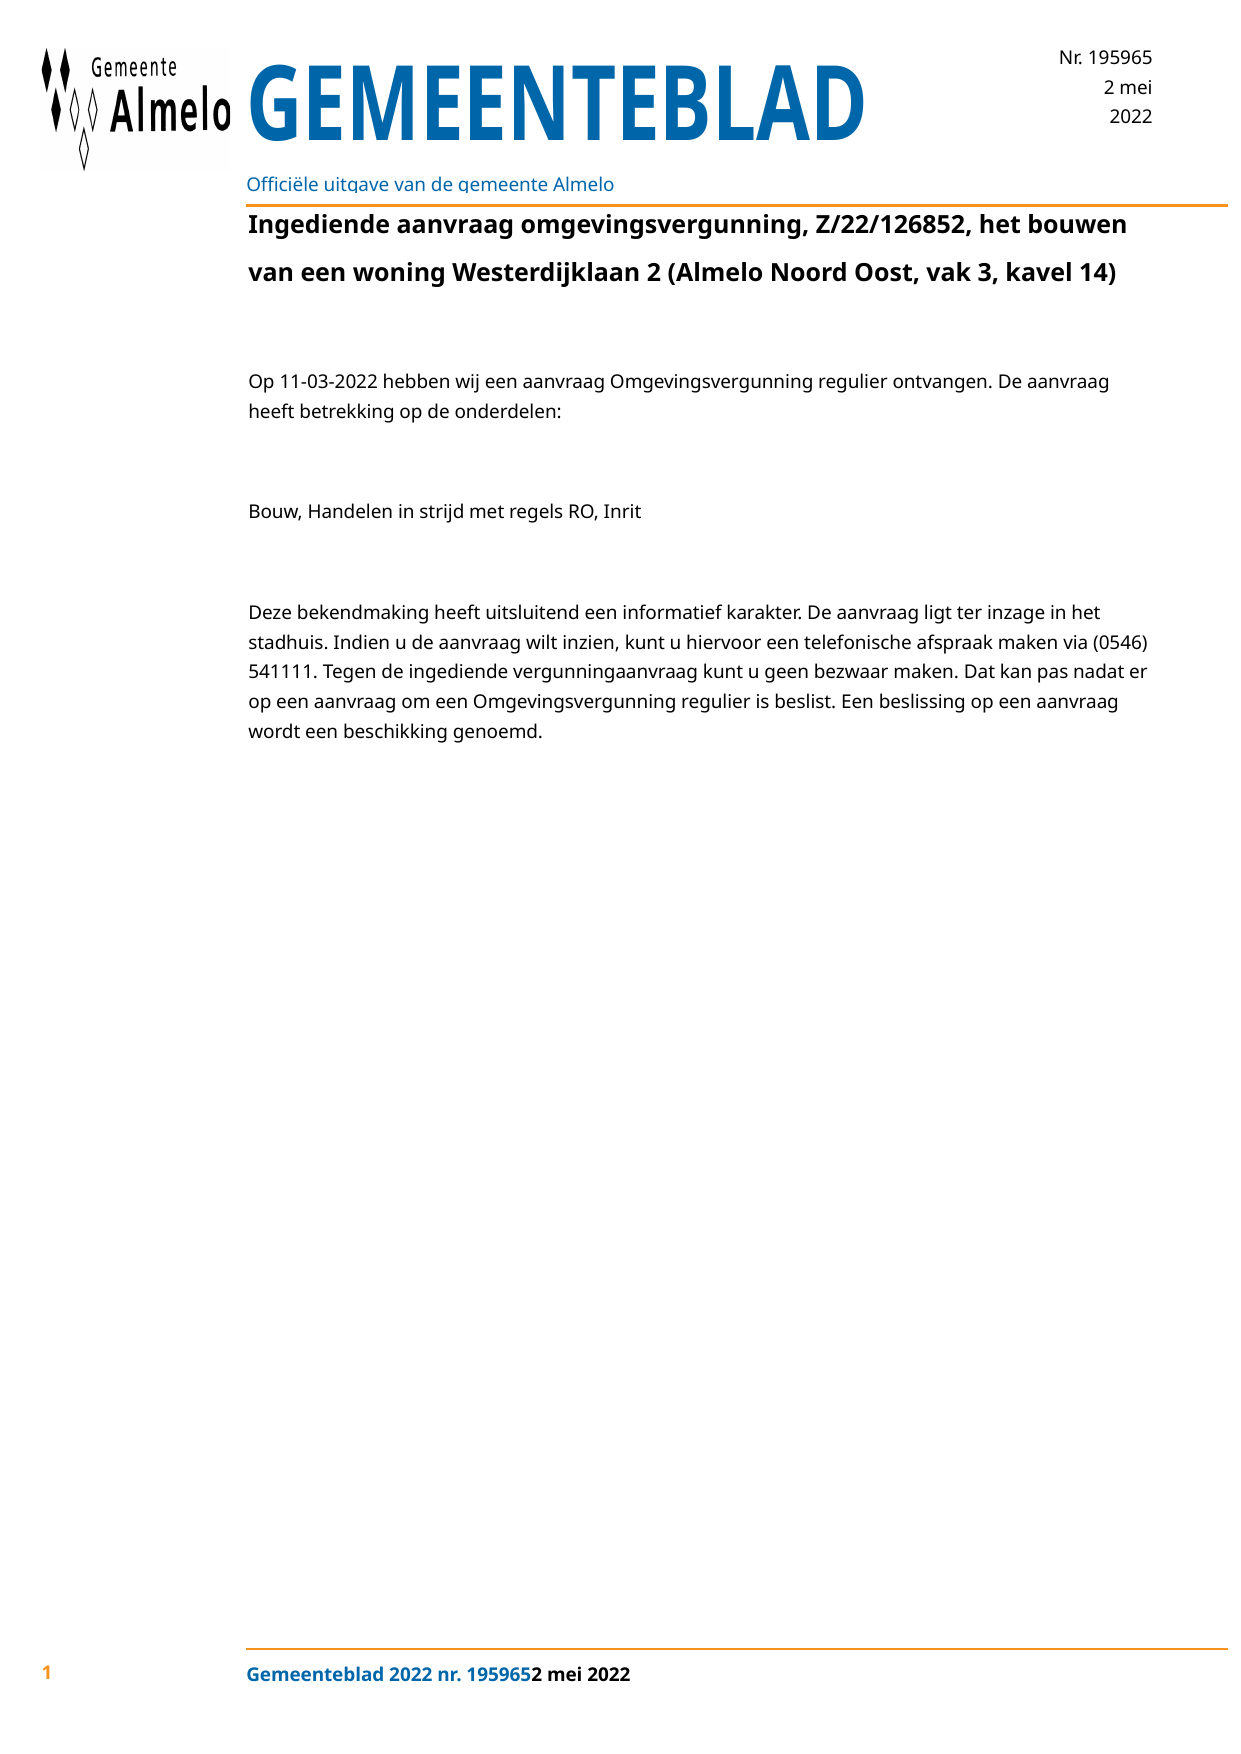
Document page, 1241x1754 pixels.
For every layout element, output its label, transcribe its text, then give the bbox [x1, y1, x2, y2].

picture [41, 47, 231, 172]
text Bouw, Handelen in strijd met regels RO, Inrit [248, 499, 1152, 524]
text Ingediende aanvraag omgevingsvergunning, Z/22/126852, het bouwen van een woning Westerdijklaan 2 (Almelo Noord Oost, vak 3, kavel 14) [248, 207, 1152, 288]
text Deze bekendmaking heeft uitsluitend een informatief karakter. De aanvraag ligt ter inzage in het stadhuis. Indien u de aanvraag wilt inzien, kunt u hiervoor een telefonische afspraak maken via (0546) 541111. Tegen de ingediende vergunningaanvraag kunt u geen bezwaar maken. Dat kan pas nadat er op een aanvraag om een Omgevingsvergunning regulier is beslist. Een beslissing op een aanvraag wordt een beschikking genoemd. [248, 599, 1152, 744]
text Op 11-03-2022 hebben wij een aanvraag Omgevingsvergunning regulier ontvangen. De aanvraag heeft betrekking op de onderdelen: [248, 368, 1152, 424]
